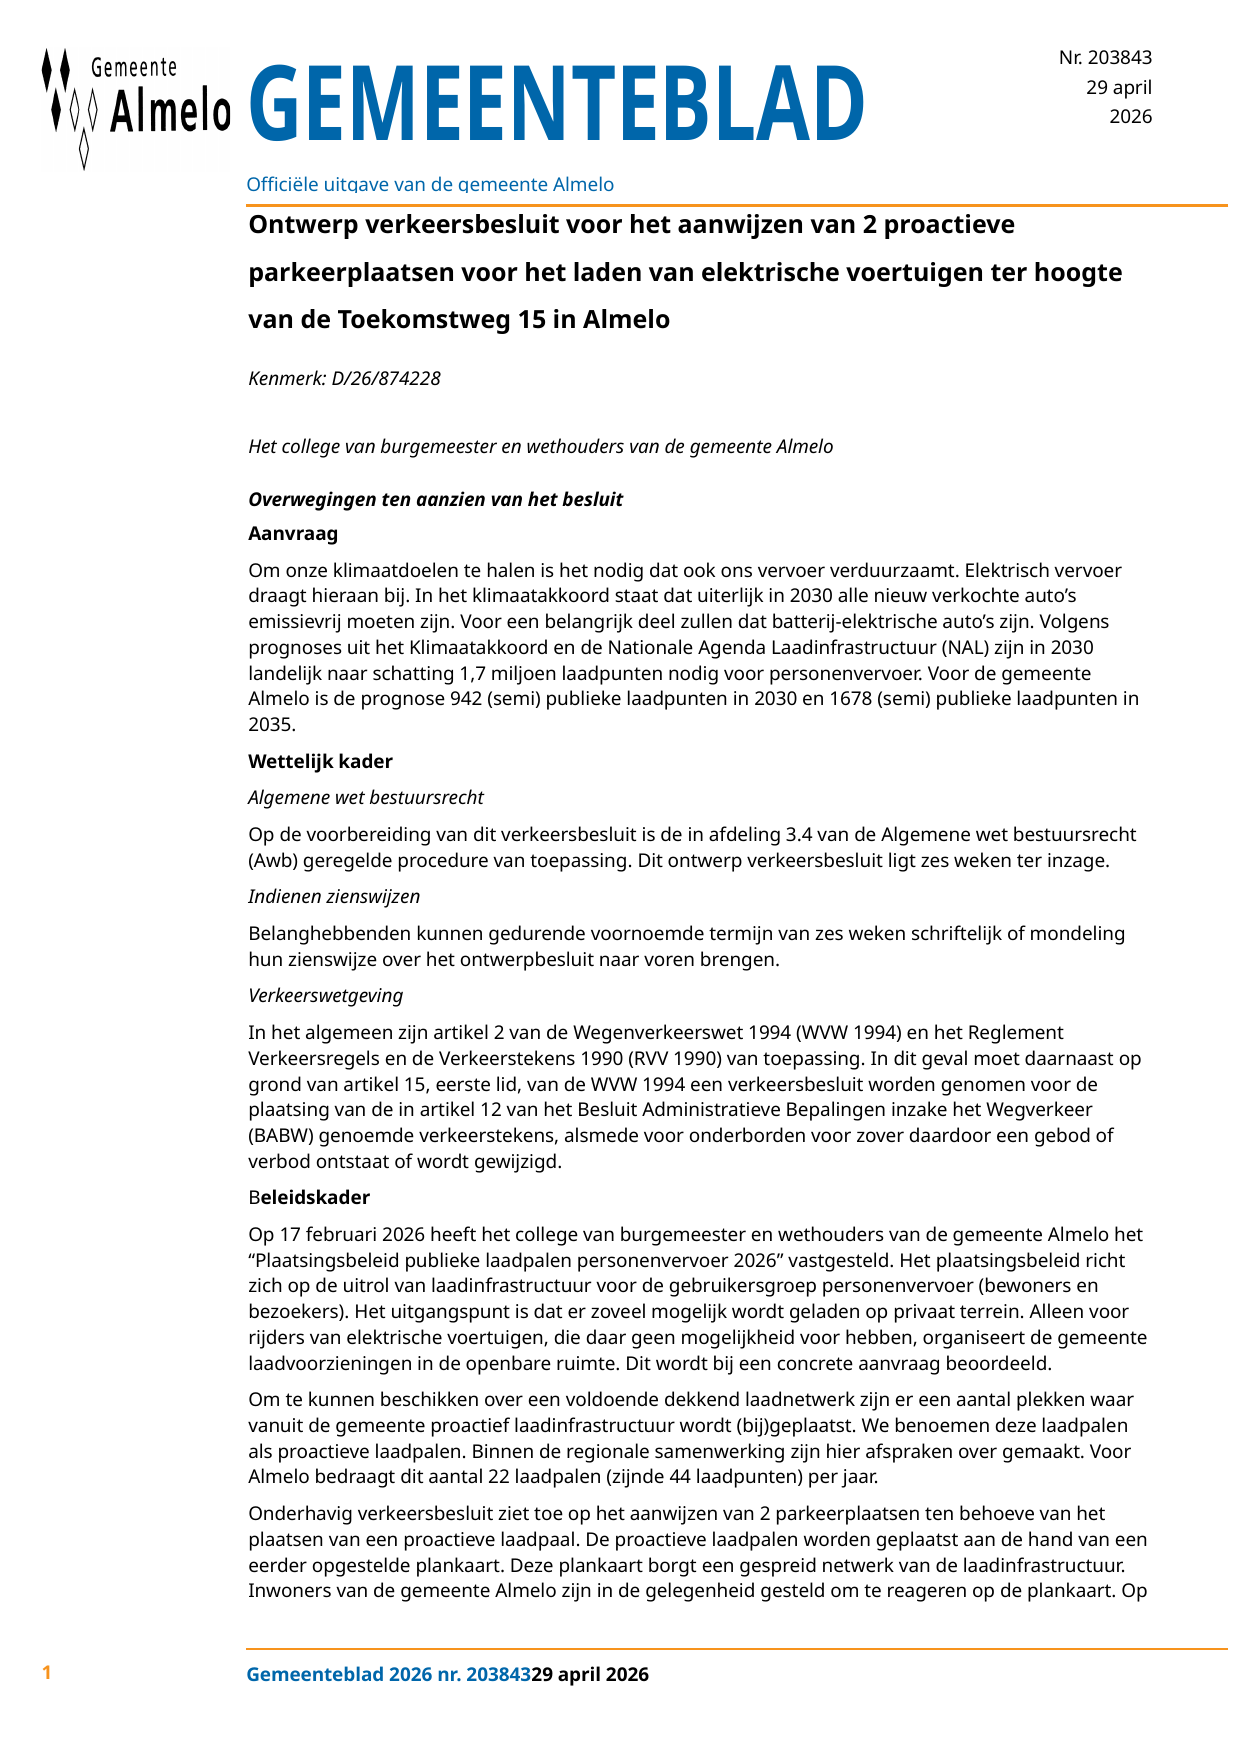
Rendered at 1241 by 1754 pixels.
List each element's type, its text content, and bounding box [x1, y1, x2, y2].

text In het algemeen zijn artikel 2 van de Wegenverkeerswet 1994 (WVW 1994) en het Reglement Verkeersregels en de Verkeerstekens 1990 (RVV 1990) van toepassing. In dit geval moet daarnaast op grond van artikel 15, eerste lid, van de WVW 1994 een verkeersbesluit worden genomen voor de plaatsing van de in artikel 12 van het Besluit Administratieve Bepalingen inzake het Wegverkeer (BABW) genoemde verkeerstekens, alsmede voor onderborden voor zover daardoor een gebod of verbod ontstaat of wordt gewijzigd. [248, 1019, 1152, 1174]
text Ontwerp verkeersbesluit voor het aanwijzen van 2 proactieve parkeerplaatsen voor het laden van elektrische voertuigen ter hoogte van de Toekomstweg 15 in Almelo [248, 207, 1152, 336]
text Beleidskader [248, 1184, 1152, 1210]
picture [41, 47, 231, 172]
text Om te kunnen beschikken over een voldoende dekkend laadnetwerk zijn er een aantal plekken waar vanuit de gemeente proactief laadinfrastructuur wordt (bij)geplaatst. We benoemen deze laadpalen als proactieve laadpalen. Binnen de regionale samenwerking zijn hier afspraken over gemaakt. Voor Almelo bedraagt dit aantal 22 laadpalen (zijnde 44 laadpunten) per jaar. [248, 1387, 1152, 1489]
text Indienen zienswijzen [248, 883, 1152, 909]
text Algemene wet bestuursrecht [248, 784, 1152, 810]
text Op de voorbereiding van dit verkeersbesluit is de in afdeling 3.4 van de Algemene wet bestuursrecht (Awb) geregelde procedure van toepassing. Dit ontwerp verkeersbesluit ligt zes weken ter inzage. [248, 821, 1152, 873]
text Onderhavig verkeersbesluit ziet toe op het aanwijzen van 2 parkeerplaatsen ten behoeve van het plaatsen van een proactieve laadpaal. De proactieve laadpalen worden geplaatst aan de hand van een eerder opgestelde plankaart. Deze plankaart borgt een gespreid netwerk van de laadinfrastructuur. Inwoners van de gemeente Almelo zijn in de gelegenheid gesteld om te reageren op de plankaart. Op [248, 1500, 1152, 1603]
text Aanvraag [248, 520, 1152, 546]
text Wettelijk kader [248, 748, 1152, 773]
text Kenmerk: D/26/874228 [248, 366, 1152, 391]
text Het college van burgemeester en wethouders van de gemeente Almelo [248, 433, 1152, 459]
text Overwegingen ten aanzien van het besluit [248, 486, 1152, 512]
text Om onze klimaatdoelen te halen is het nodig dat ook ons vervoer verduurzaamt. Elektrisch vervoer draagt hieraan bij. In het klimaatakkoord staat dat uiterlijk in 2030 alle nieuw verkochte auto’s emissievrij moeten zijn. Voor een belangrijk deel zullen dat batterij-elektrische auto’s zijn. Volgens prognoses uit het Klimaatakkoord en de Nationale Agenda Laadinfrastructuur (NAL) zijn in 2030 landelijk naar schatting 1,7 miljoen laadpunten nodig voor personenvervoer. Voor de gemeente Almelo is de prognose 942 (semi) publieke laadpunten in 2030 en 1678 (semi) publieke laadpunten in 2035. [248, 557, 1152, 737]
text Verkeerswetgeving [248, 983, 1152, 1008]
text Op 17 februari 2026 heeft het college van burgemeester en wethouders van de gemeente Almelo het “Plaatsingsbeleid publieke laadpalen personenvervoer 2026” vastgesteld. Het plaatsingsbeleid richt zich op de uitrol van laadinfrastructuur voor de gebruikersgroep personenvervoer (bewoners en bezoekers). Het uitgangspunt is dat er zoveel mogelijk wordt geladen op privaat terrein. Alleen voor rijders van elektrische voertuigen, die daar geen mogelijkheid voor hebben, organiseert de gemeente laadvoorzieningen in de openbare ruimte. Dit wordt bij een concrete aanvraag beoordeeld. [248, 1221, 1152, 1376]
text Belanghebbenden kunnen gedurende voornoemde termijn van zes weken schriftelijk of mondeling hun zienswijze over het ontwerpbesluit naar voren brengen. [248, 920, 1152, 972]
